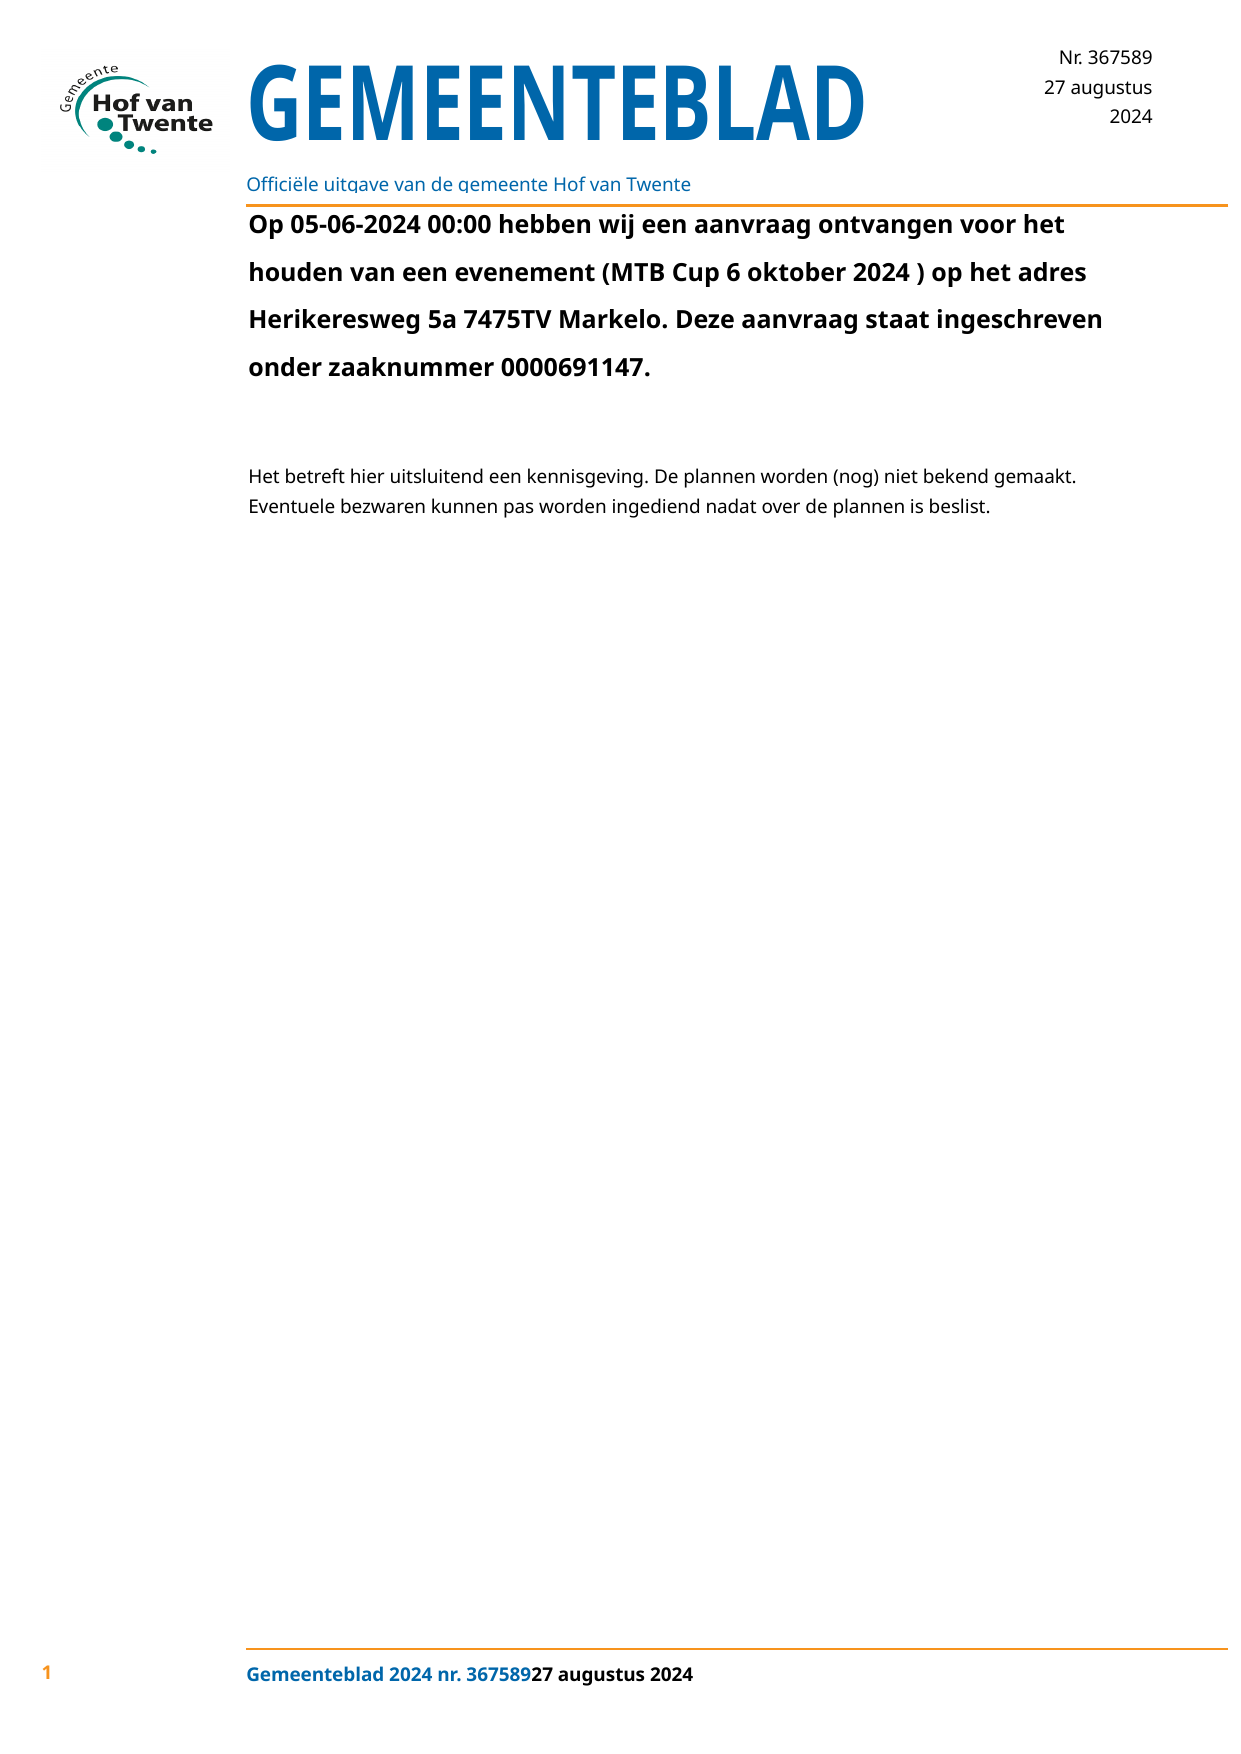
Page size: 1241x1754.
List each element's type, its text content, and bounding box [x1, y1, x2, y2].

text Het betreft hier uitsluitend een kennisgeving. De plannen worden (nog) niet bekend gemaakt. Eventuele bezwaren kunnen pas worden ingediend nadat over de plannen is beslist. [248, 463, 1152, 519]
text Op 05-06-2024 00:00 hebben wij een aanvraag ontvangen voor het houden van een evenement (MTB Cup 6 oktober 2024 ) op het adres Herikeresweg 5a 7475TV Markelo. Deze aanvraag staat ingeschreven onder zaaknummer 0000691147. [248, 207, 1152, 384]
picture [41, 47, 231, 172]
